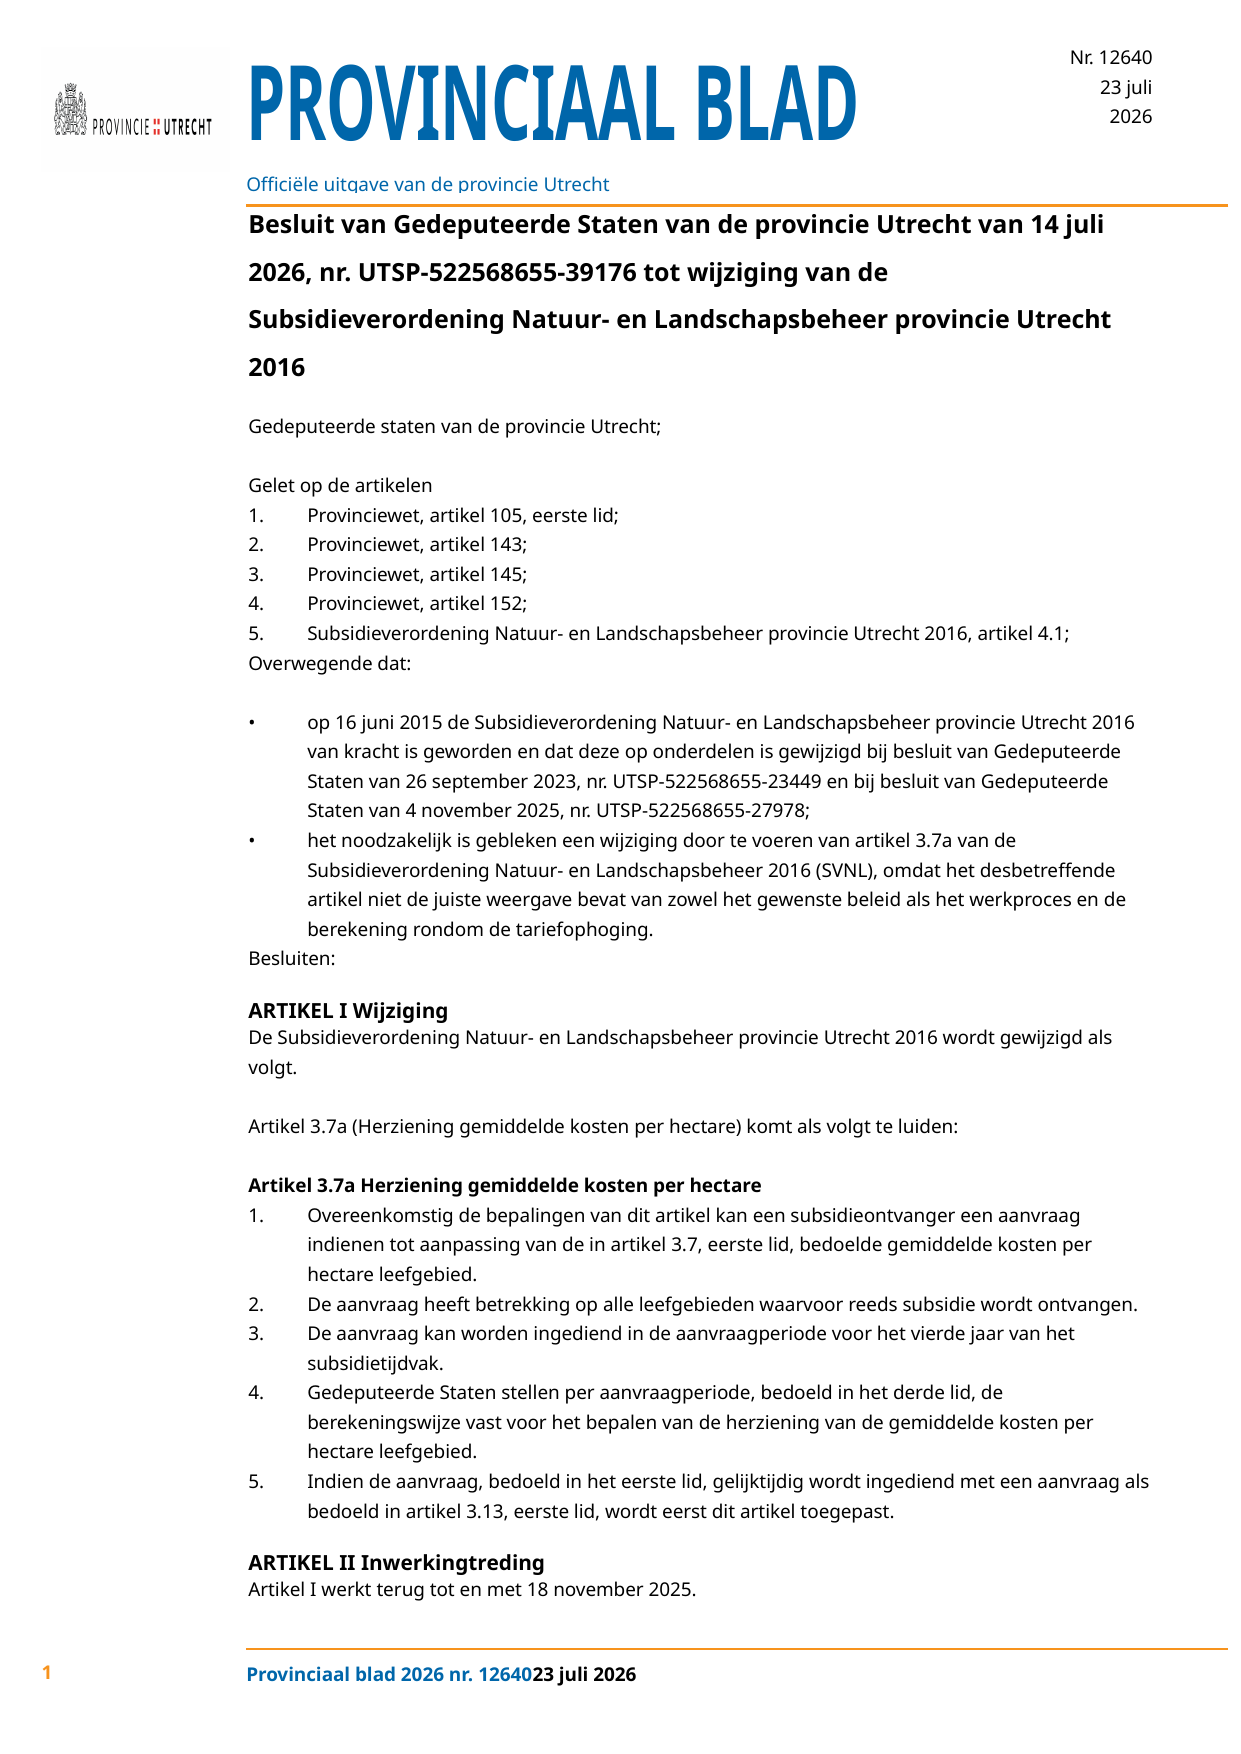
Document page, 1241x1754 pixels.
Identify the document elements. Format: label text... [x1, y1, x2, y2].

list Provinciewet, artikel 152; [248, 591, 1152, 616]
list De aanvraag heeft betrekking op alle leefgebieden waarvoor reeds subsidie wordt ontvangen. [248, 1291, 1152, 1316]
list het noodzakelijk is gebleken een wijziging door te voeren van artikel 3.7a van de Subsidieverordening Natuur- en Landschapsbeheer 2016 (SVNL), omdat het desbetreffende artikel niet de juiste weergave bevat van zowel het gewenste beleid als het werkproces en de berekening rondom de tariefophoging. [248, 827, 1152, 942]
list Provinciewet, artikel 105, eerste lid; [248, 502, 1152, 528]
list De aanvraag kan worden ingediend in de aanvraagperiode voor het vierde jaar van het subsidietijdvak. [248, 1320, 1152, 1376]
list Gedeputeerde Staten stellen per aanvraagperiode, bedoeld in het derde lid, de berekeningswijze vast voor het bepalen van de herziening van de gemiddelde kosten per hectare leefgebied. [248, 1379, 1152, 1464]
text Artikel I werkt terug tot en met 18 november 2025. [248, 1577, 1152, 1602]
text Artikel 3.7a (Herziening gemiddelde kosten per hectare) komt als volgt te luiden: [248, 1113, 1152, 1139]
list Provinciewet, artikel 143; [248, 531, 1152, 557]
text Besluit van Gedeputeerde Staten van de provincie Utrecht van 14 juli 2026, nr. UTSP-522568655-39176 tot wijziging van de Subsidieverordening Natuur- en Landschapsbeheer provincie Utrecht 2016 [248, 207, 1152, 384]
list Subsidieverordening Natuur- en Landschapsbeheer provincie Utrecht 2016, artikel 4.1; [248, 620, 1152, 646]
text Artikel 3.7a Herziening gemiddelde kosten per hectare [248, 1172, 1152, 1198]
list Overeenkomstig de bepalingen van dit artikel kan een subsidieontvanger een aanvraag indienen tot aanpassing van de in artikel 3.7, eerste lid, bedoelde gemiddelde kosten per hectare leefgebied. [248, 1202, 1152, 1287]
text De Subsidieverordening Natuur- en Landschapsbeheer provincie Utrecht 2016 wordt gewijzigd als volgt. [248, 1024, 1152, 1080]
list Indien de aanvraag, bedoeld in het eerste lid, gelijktijdig wordt ingediend met een aanvraag als bedoeld in artikel 3.13, eerste lid, wordt eerst dit artikel toegepast. [248, 1468, 1152, 1523]
list Provinciewet, artikel 145; [248, 561, 1152, 587]
text Besluiten: [248, 946, 1152, 971]
text Overwegende dat: [248, 650, 1152, 676]
text Gedeputeerde staten van de provincie Utrecht; [248, 413, 1152, 439]
text Gelet op de artikelen [248, 472, 1152, 498]
picture [41, 47, 231, 172]
text ARTIKEL II Inwerkingtreding [248, 1548, 1152, 1577]
text ARTIKEL I Wijziging [248, 996, 1152, 1024]
list op 16 juni 2015 de Subsidieverordening Natuur- en Landschapsbeheer provincie Utrecht 2016 van kracht is geworden en dat deze op onderdelen is gewijzigd bij besluit van Gedeputeerde Staten van 26 september 2023, nr. UTSP-522568655-23449 en bij besluit van Gedeputeerde Staten van 4 november 2025, nr. UTSP-522568655-27978; [248, 709, 1152, 823]
